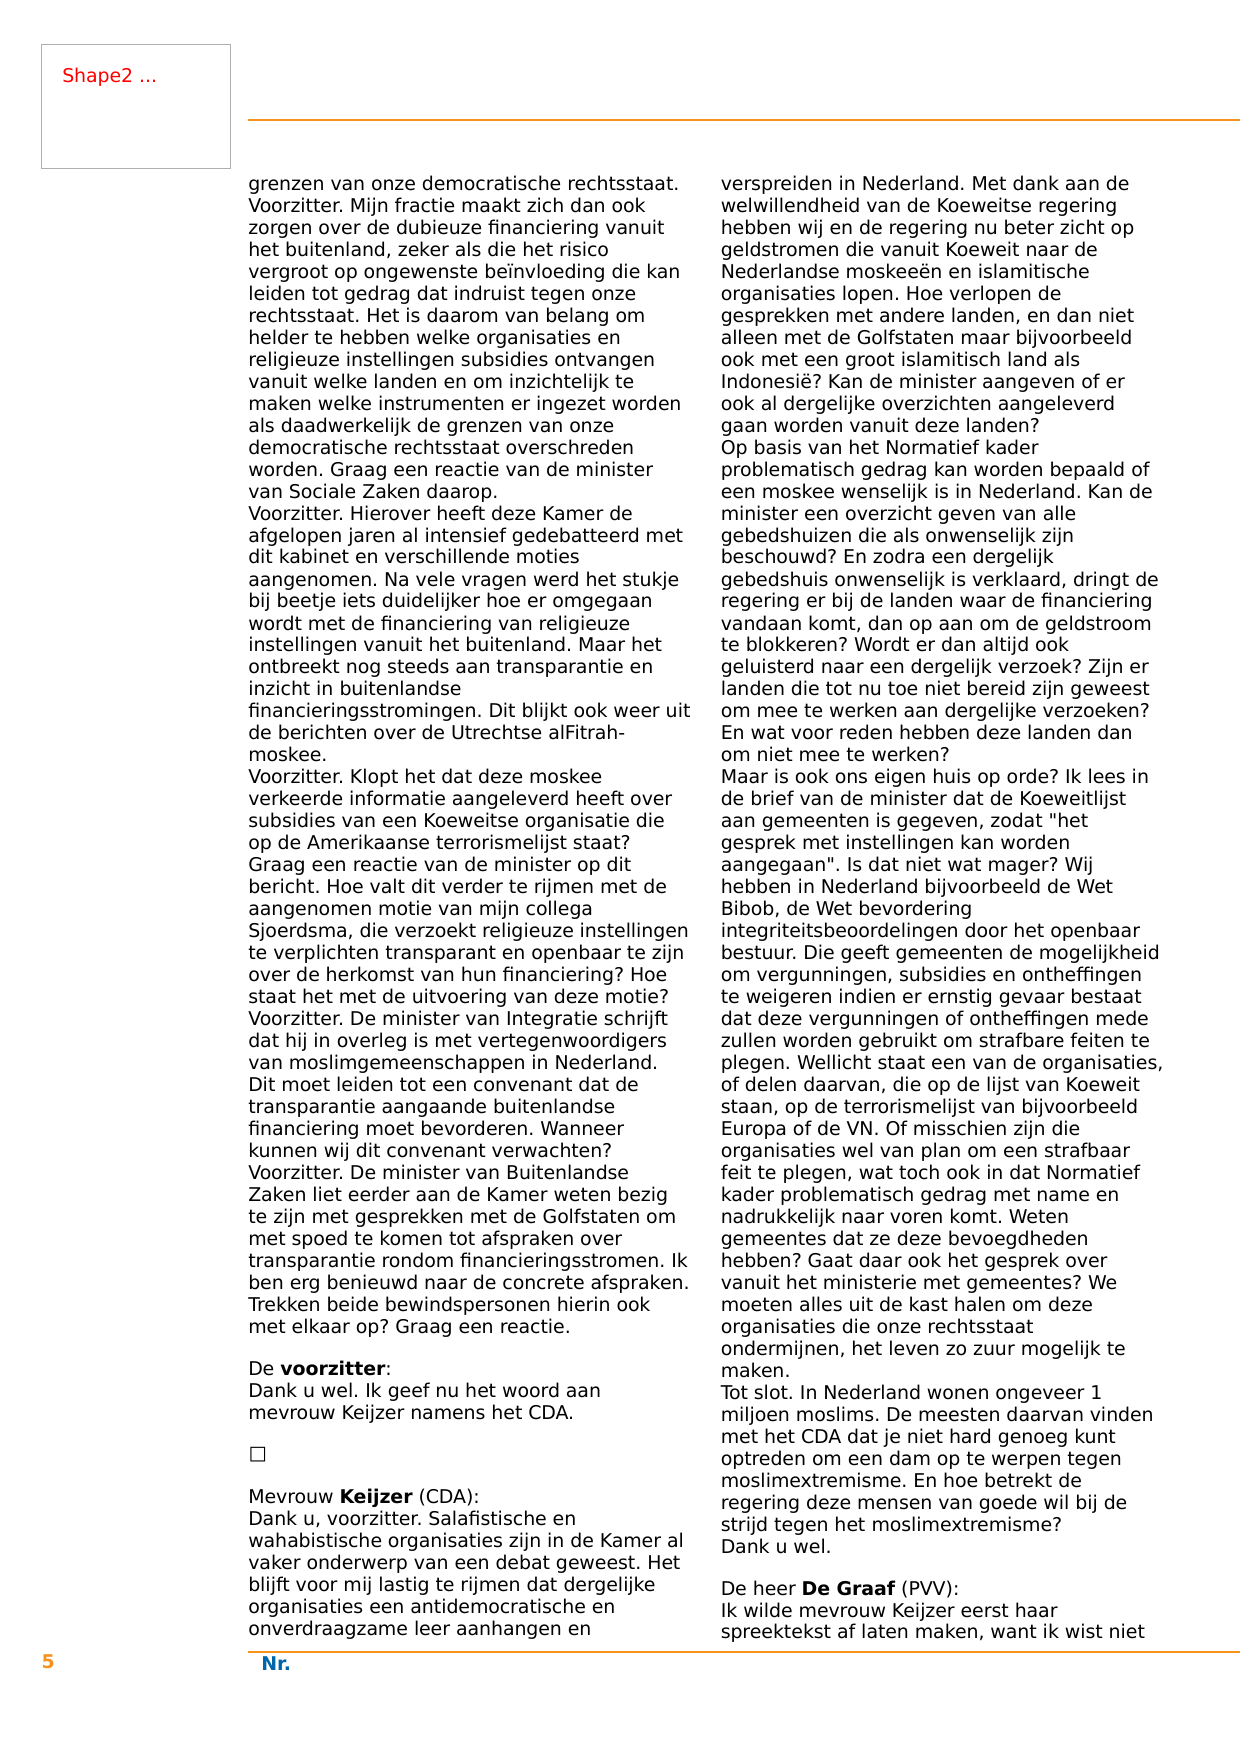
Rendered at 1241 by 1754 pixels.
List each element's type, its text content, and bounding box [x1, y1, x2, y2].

text Maar is ook ons eigen huis op orde? Ik lees in de brief van de minister dat de Koeweitlijst aan gemeenten is gegeven, zodat "het gesprek met instellingen kan worden aangegaan". Is dat niet wat mager? Wij hebben in Nederland bijvoorbeeld de Wet Bibob, de Wet bevordering integriteitsbeoordelingen door het openbaar bestuur. Die geeft gemeenten de mogelijkheid om vergunningen, subsidies en ontheffingen te weigeren indien er ernstig gevaar bestaat dat deze vergunningen of ontheffingen mede zullen worden gebruikt om strafbare feiten te plegen. Wellicht staat een van de organisaties, of delen daarvan, die op de lijst van Koeweit staan, op de terrorismelijst van bijvoorbeeld Europa of de VN. Of misschien zijn die organisaties wel van plan om een strafbaar feit te plegen, wat toch ook in dat Normatief kader problematisch gedrag met name en nadrukkelijk naar voren komt. Weten gemeentes dat ze deze bevoegdheden hebben? Gaat daar ook het gesprek over vanuit het ministerie met gemeentes? We moeten alles uit de kast halen om deze organisaties die onze rechtsstaat ondermijnen, het leven zo zuur mogelijk te maken. [721, 766, 1163, 1382]
text Voorzitter. De minister van Integratie schrijft dat hij in overleg is met vertegenwoordigers van moslimgemeenschappen in Nederland. Dit moet leiden tot een convenant dat de transparantie aangaande buitenlandse financiering moet bevorderen. Wanneer kunnen wij dit convenant verwachten? [248, 1008, 691, 1162]
text Voorzitter. Hierover heeft deze Kamer de afgelopen jaren al intensief gedebatteerd met dit kabinet en verschillende moties aangenomen. Na vele vragen werd het stukje bij beetje iets duidelijker hoe er omgegaan wordt met de financiering van religieuze instellingen vanuit het buitenland. Maar het ontbreekt nog steeds aan transparantie en inzicht in buitenlandse financieringsstromingen. Dit blijkt ook weer uit de berichten over de Utrechtse alFitrah-moskee. [248, 502, 691, 766]
text Op basis van het Normatief kader problematisch gedrag kan worden bepaald of een moskee wenselijk is in Nederland. Kan de minister een overzicht geven van alle gebedshuizen die als onwenselijk zijn beschouwd? En zodra een dergelijk gebedshuis onwenselijk is verklaard, dringt de regering er bij de landen waar de financiering vandaan komt, dan op aan om de geldstroom te blokkeren? Wordt er dan altijd ook geluisterd naar een dergelijk verzoek? Zijn er landen die tot nu toe niet bereid zijn geweest om mee te werken aan dergelijke verzoeken? En wat voor reden hebben deze landen dan om niet mee te werken? [721, 437, 1163, 766]
text Dank u wel. Ik geef nu het woord aan mevrouw Keijzer namens het CDA. [248, 1380, 691, 1424]
text Ik wilde mevrouw Keijzer eerst haar spreektekst af laten maken, want ik wist niet [721, 1599, 1163, 1643]
text Tot slot. In Nederland wonen ongeveer 1 miljoen moslims. De meesten daarvan vinden met het CDA dat je niet hard genoeg kunt optreden om een dam op te werpen tegen moslimextremisme. En hoe betrekt de regering deze mensen van goede wil bij de strijd tegen het moslimextremisme? [721, 1382, 1163, 1536]
text Mevrouw Keijzer (CDA): [248, 1486, 691, 1508]
text Dank u, voorzitter. Salafistische en wahabistische organisaties zijn in de Kamer al vaker onderwerp van een debat geweest. Het blijft voor mij lastig te rijmen dat dergelijke organisaties een antidemocratische en onverdraagzame leer aanhangen en [248, 1508, 691, 1639]
text Dank u wel. [721, 1536, 1163, 1557]
text De voorzitter: [248, 1358, 691, 1380]
text grenzen van onze democratische rechtsstaat. [248, 173, 691, 195]
text Voorzitter. Klopt het dat deze moskee verkeerde informatie aangeleverd heeft over subsidies van een Koeweitse organisatie die op de Amerikaanse terrorismelijst staat? Graag een reactie van de minister op dit bericht. Hoe valt dit verder te rijmen met de aangenomen motie van mijn collega Sjoerdsma, die verzoekt religieuze instellingen te verplichten transparant en openbaar te zijn over de herkomst van hun financiering? Hoe staat het met de uitvoering van deze motie? [248, 766, 691, 1008]
text ⬜ [248, 1444, 691, 1466]
text Voorzitter. De minister van Buitenlandse Zaken liet eerder aan de Kamer weten bezig te zijn met gesprekken met de Golfstaten om met spoed te komen tot afspraken over transparantie rondom financieringsstromen. Ik ben erg benieuwd naar de concrete afspraken. Trekken beide bewindspersonen hierin ook met elkaar op? Graag een reactie. [248, 1162, 691, 1338]
text Voorzitter. Mijn fractie maakt zich dan ook zorgen over de dubieuze financiering vanuit het buitenland, zeker als die het risico vergroot op ongewenste beïnvloeding die kan leiden tot gedrag dat indruist tegen onze rechtsstaat. Het is daarom van belang om helder te hebben welke organisaties en religieuze instellingen subsidies ontvangen vanuit welke landen en om inzichtelijk te maken welke instrumenten er ingezet worden als daadwerkelijk de grenzen van onze democratische rechtsstaat overschreden worden. Graag een reactie van de minister van Sociale Zaken daarop. [248, 195, 691, 502]
text De heer De Graaf (PVV): [721, 1577, 1163, 1599]
text verspreiden in Nederland. Met dank aan de welwillendheid van de Koeweitse regering hebben wij en de regering nu beter zicht op geldstromen die vanuit Koeweit naar de Nederlandse moskeeën en islamitische organisaties lopen. Hoe verlopen de gesprekken met andere landen, en dan niet alleen met de Golfstaten maar bijvoorbeeld ook met een groot islamitisch land als Indonesië? Kan de minister aangeven of er ook al dergelijke overzichten aangeleverd gaan worden vanuit deze landen? [721, 173, 1163, 437]
